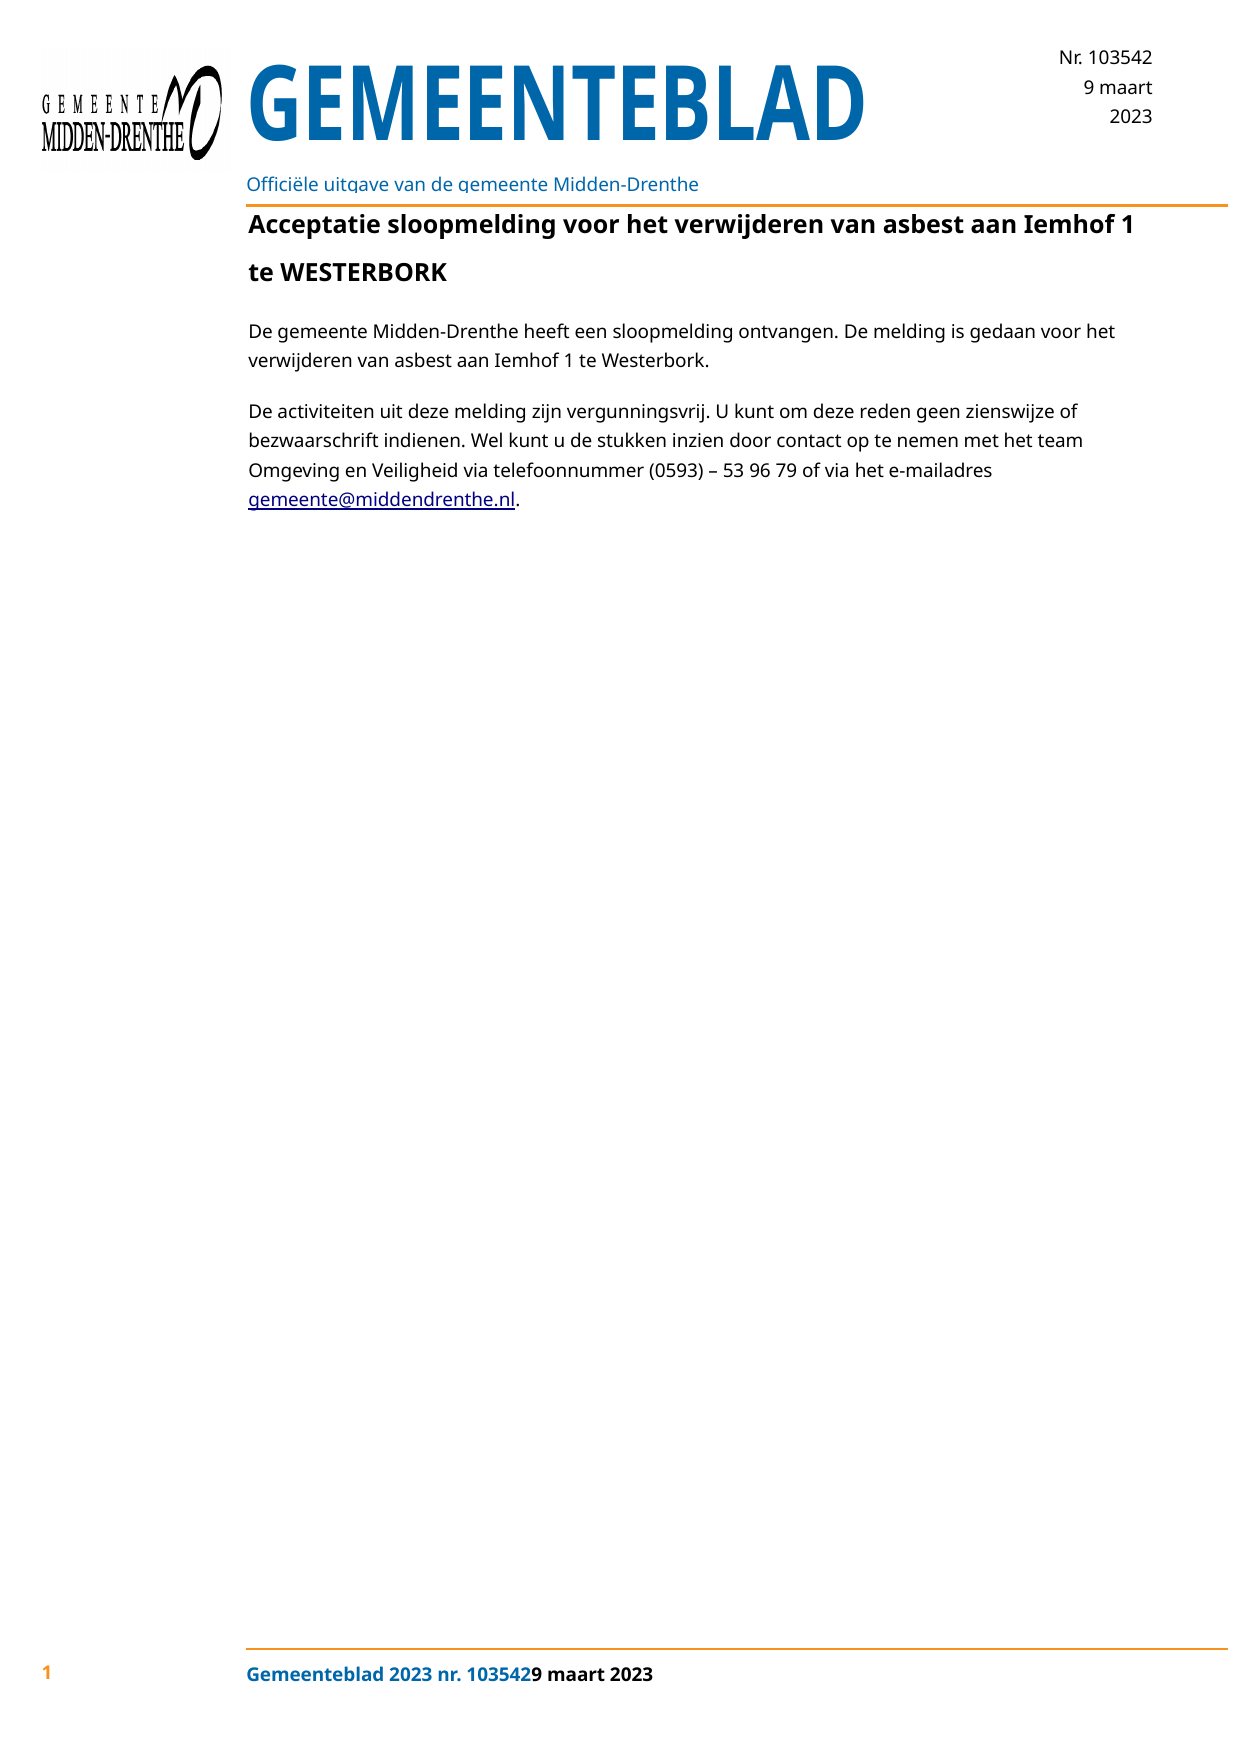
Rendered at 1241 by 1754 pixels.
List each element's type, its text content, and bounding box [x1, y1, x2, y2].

picture [41, 47, 231, 172]
text De activiteiten uit deze melding zijn vergunningsvrij. U kunt om deze reden geen zienswijze of bezwaarschrift indienen. Wel kunt u de stukken inzien door contact op te nemen met het team Omgeving en Veiligheid via telefoonnummer (0593) – 53 96 79 of via het e-mailadres gemeente@middendrenthe.nl. [248, 398, 1152, 512]
text Acceptatie sloopmelding voor het verwijderen van asbest aan Iemhof 1 te WESTERBORK [248, 207, 1152, 288]
text De gemeente Midden-Drenthe heeft een sloopmelding ontvangen. De melding is gedaan voor het verwijderen van asbest aan Iemhof 1 te Westerbork. [248, 318, 1152, 373]
